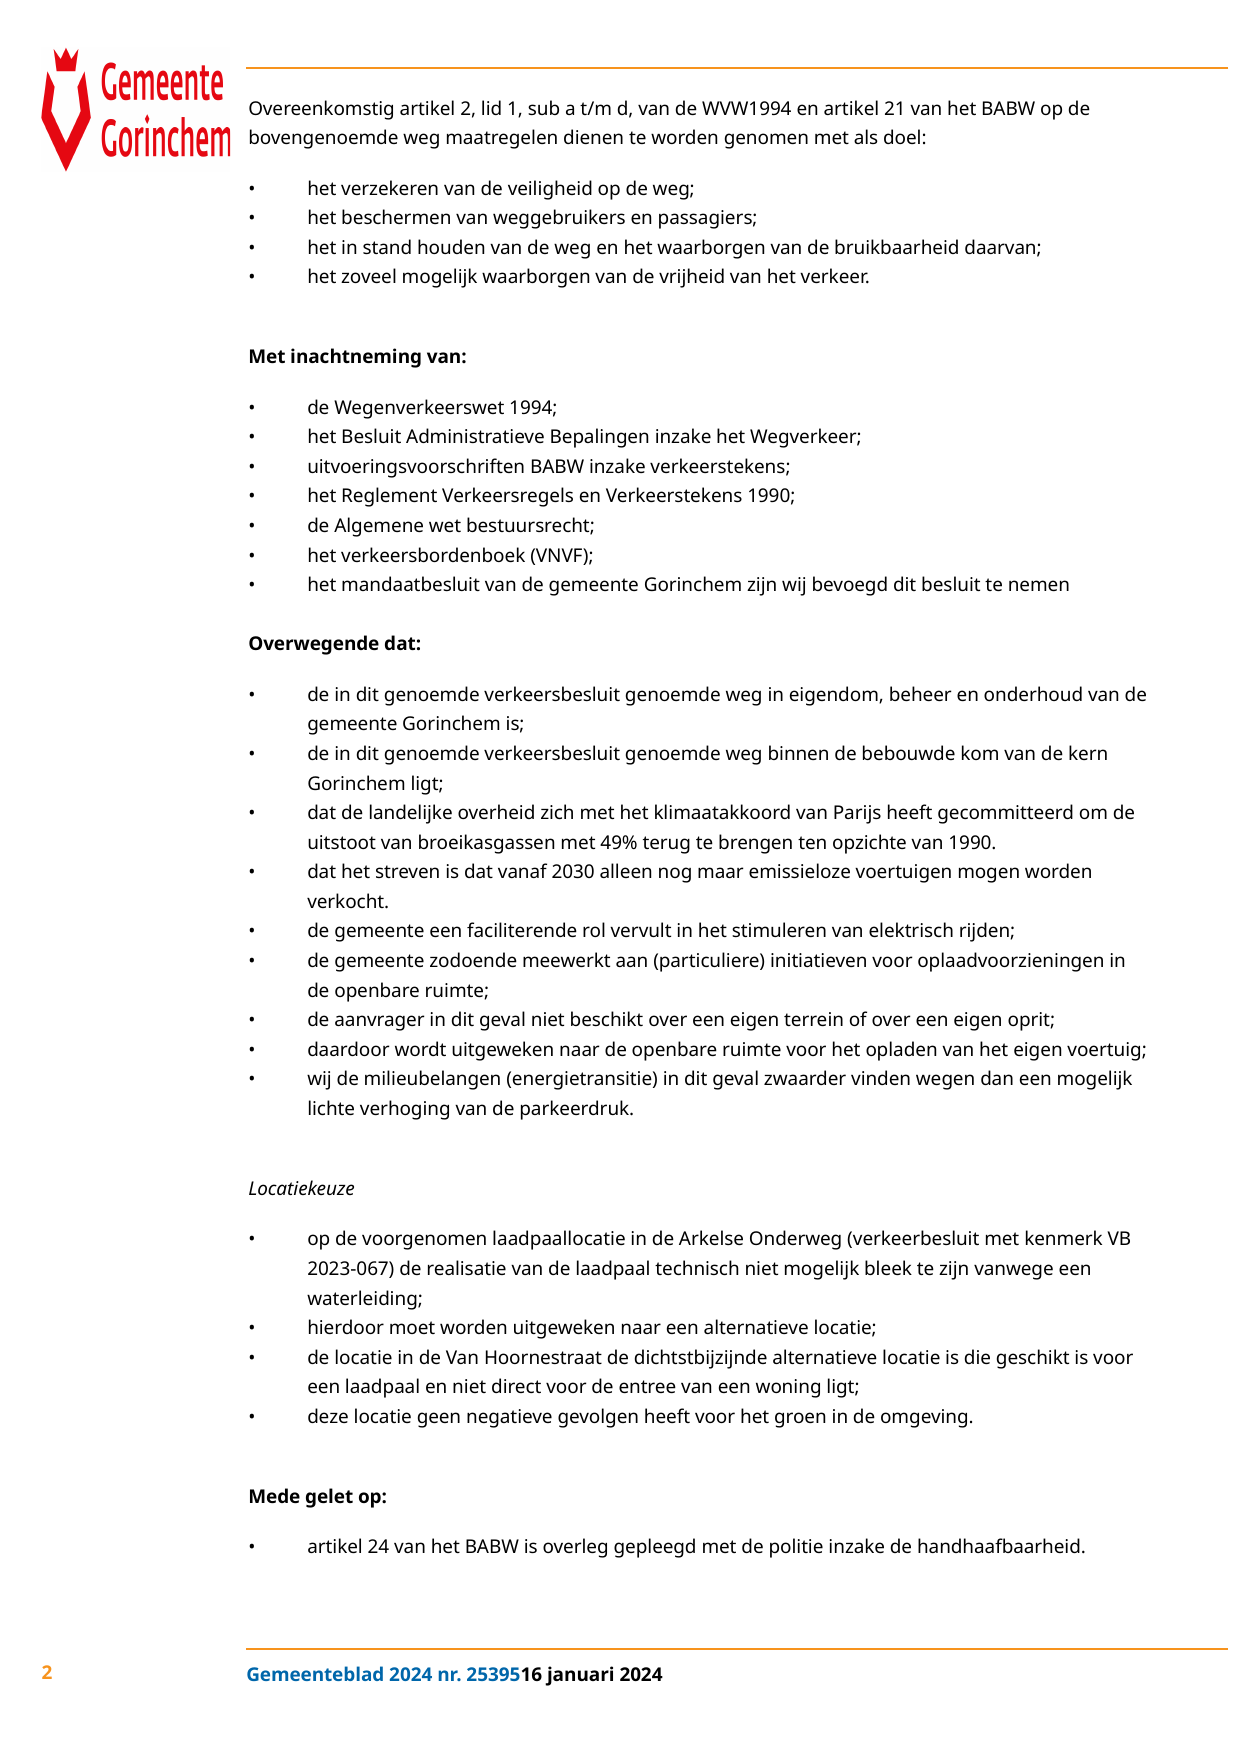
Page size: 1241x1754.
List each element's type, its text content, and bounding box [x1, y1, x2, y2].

list de aanvrager in dit geval niet beschikt over een eigen terrein of over een eigen oprit; [248, 1006, 1152, 1032]
list deze locatie geen negatieve gevolgen heeft voor het groen in de omgeving. [248, 1403, 1152, 1429]
list de gemeente een faciliterende rol vervult in het stimuleren van elektrisch rijden; [248, 918, 1152, 943]
list het Besluit Administratieve Bepalingen inzake het Wegverkeer; [248, 423, 1152, 449]
list de gemeente zodoende meewerkt aan (particuliere) initiatieven voor oplaadvoorzieningen in de openbare ruimte; [248, 947, 1152, 1003]
list daardoor wordt uitgeweken naar de openbare ruimte voor het opladen van het eigen voertuig; [248, 1036, 1152, 1062]
text Overeenkomstig artikel 2, lid 1, sub a t/m d, van de WVW1994 en artikel 21 van het BABW op de bovengenoemde weg maatregelen dienen te worden genomen met als doel: [248, 95, 1152, 150]
list wij de milieubelangen (energietransitie) in dit geval zwaarder vinden wegen dan een mogelijk lichte verhoging van de parkeerdruk. [248, 1066, 1152, 1121]
list het verkeersbordenboek (VNVF); [248, 542, 1152, 568]
list uitvoeringsvoorschriften BABW inzake verkeerstekens; [248, 453, 1152, 479]
list het zoveel mogelijk waarborgen van de vrijheid van het verkeer. [248, 263, 1152, 289]
list de Wegenverkeerswet 1994; [248, 394, 1152, 420]
list de in dit genoemde verkeersbesluit genoemde weg in eigendom, beheer en onderhoud van de gemeente Gorinchem is; [248, 681, 1152, 736]
list het in stand houden van de weg en het waarborgen van de bruikbaarheid daarvan; [248, 234, 1152, 260]
list het beschermen van weggebruikers en passagiers; [248, 204, 1152, 230]
list artikel 24 van het BABW is overleg gepleegd met de politie inzake de handhaafbaarheid. [248, 1533, 1152, 1559]
list hierdoor moet worden uitgeweken naar een alternatieve locatie; [248, 1314, 1152, 1340]
list dat het streven is dat vanaf 2030 alleen nog maar emissieloze voertuigen mogen worden verkocht. [248, 858, 1152, 914]
text Locatiekeuze [248, 1175, 1152, 1201]
list het Reglement Verkeersregels en Verkeerstekens 1990; [248, 483, 1152, 508]
text Mede gelet op: [248, 1483, 1152, 1509]
picture [41, 47, 231, 172]
text Overwegende dat: [248, 631, 1152, 656]
list het mandaatbesluit van de gemeente Gorinchem zijn wij bevoegd dit besluit te nemen [248, 571, 1152, 597]
list de locatie in de Van Hoornestraat de dichtstbijzijnde alternatieve locatie is die geschikt is voor een laadpaal en niet direct voor de entree van een woning ligt; [248, 1344, 1152, 1399]
text Met inachtneming van: [248, 343, 1152, 369]
list de Algemene wet bestuursrecht; [248, 512, 1152, 538]
list op de voorgenomen laadpaallocatie in de Arkelse Onderweg (verkeerbesluit met kenmerk VB 2023-067) de realisatie van de laadpaal technisch niet mogelijk bleek te zijn vanwege een waterleiding; [248, 1226, 1152, 1311]
list dat de landelijke overheid zich met het klimaatakkoord van Parijs heeft gecommitteerd om de uitstoot van broeikasgassen met 49% terug te brengen ten opzichte van 1990. [248, 799, 1152, 855]
list het verzekeren van de veiligheid op de weg; [248, 175, 1152, 201]
list de in dit genoemde verkeersbesluit genoemde weg binnen de bebouwde kom van de kern Gorinchem ligt; [248, 740, 1152, 796]
